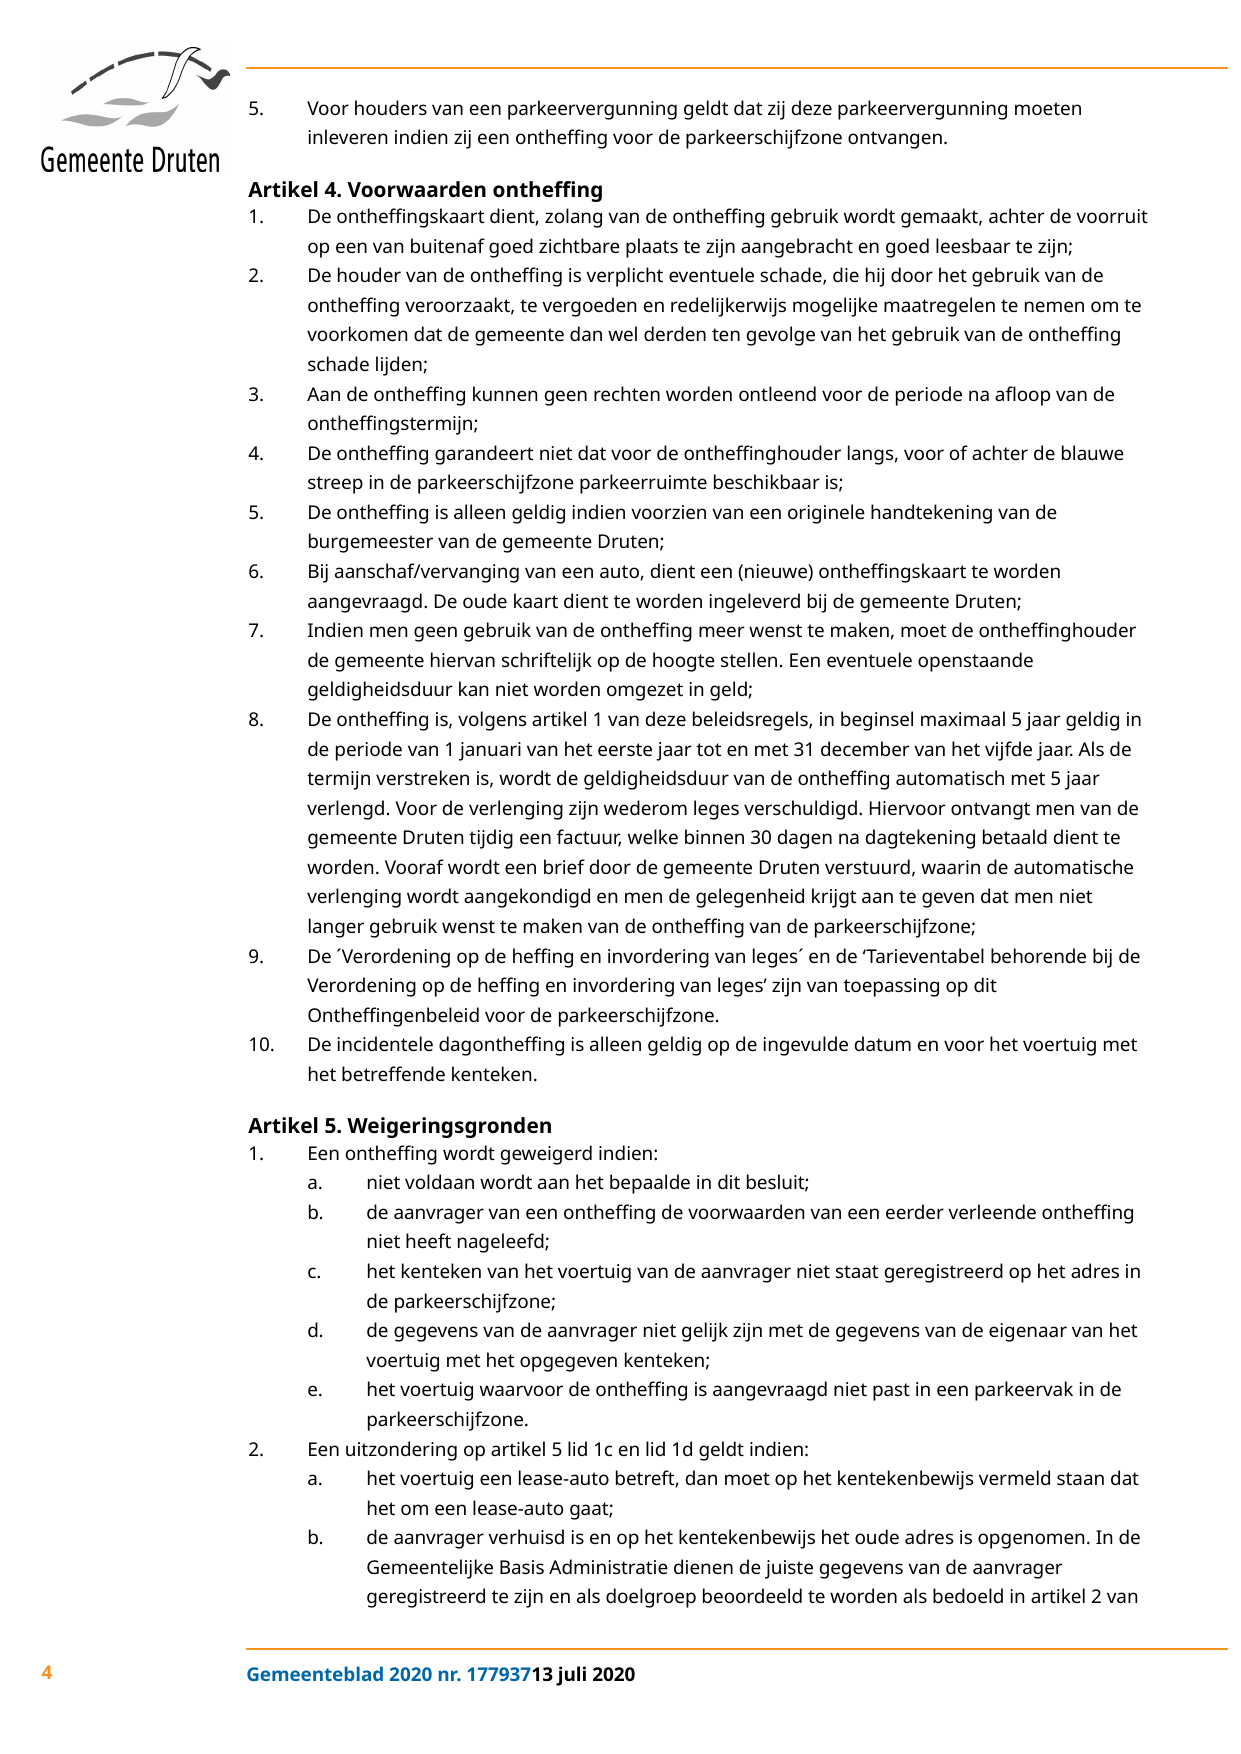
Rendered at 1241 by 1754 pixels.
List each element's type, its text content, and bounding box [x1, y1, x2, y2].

list De houder van de ontheffing is verplicht eventuele schade, die hij door het gebruik van de ontheffing veroorzaakt, te vergoeden en redelijkerwijs mogelijke maatregelen te nemen om te voorkomen dat de gemeente dan wel derden ten gevolge van het gebruik van de ontheffing schade lijden; [248, 262, 1152, 377]
list Voor houders van een parkeervergunning geldt dat zij deze parkeervergunning moeten inleveren indien zij een ontheffing voor de parkeerschijfzone ontvangen. [248, 95, 1152, 150]
list De ontheffingskaart dient, zolang van de ontheffing gebruik wordt gemaakt, achter de voorruit op een van buitenaf goed zichtbare plaats te zijn aangebracht en goed leesbaar te zijn; [248, 203, 1152, 258]
list De ontheffing garandeert niet dat voor de ontheffinghouder langs, voor of achter de blauwe streep in de parkeerschijfzone parkeerruimte beschikbaar is; [248, 440, 1152, 495]
list niet voldaan wordt aan het bepaalde in dit besluit; [307, 1169, 1152, 1195]
list het voertuig een lease-auto betreft, dan moet op het kentekenbewijs vermeld staan dat het om een lease-auto gaat; [307, 1465, 1152, 1521]
list Een uitzondering op artikel 5 lid 1c en lid 1d geldt indien: [248, 1436, 1152, 1462]
list de aanvrager van een ontheffing de voorwaarden van een eerder verleende ontheffing niet heeft nageleefd; [307, 1199, 1152, 1254]
list De ´Verordening op de heffing en invordering van leges´ en de ‘Tarieventabel behorende bij de Verordening op de heffing en invordering van leges’ zijn van toepassing op dit Ontheffingenbeleid voor de parkeerschijfzone. [248, 943, 1152, 1028]
list Indien men geen gebruik van de ontheffing meer wenst te maken, moet de ontheffinghouder de gemeente hiervan schriftelijk op de hoogte stellen. Een eventuele openstaande geldigheidsduur kan niet worden omgezet in geld; [248, 617, 1152, 702]
text Artikel 4. Voorwaarden ontheffing [248, 175, 1152, 203]
text Artikel 5. Weigeringsgronden [248, 1112, 1152, 1140]
list het voertuig waarvoor de ontheffing is aangevraagd niet past in een parkeervak in de parkeerschijfzone. [307, 1377, 1152, 1432]
list Bij aanschaf/vervanging van een auto, dient een (nieuwe) ontheffingskaart te worden aangevraagd. De oude kaart dient te worden ingeleverd bij de gemeente Druten; [248, 558, 1152, 613]
list de gegevens van de aanvrager niet gelijk zijn met de gegevens van de eigenaar van het voertuig met het opgegeven kenteken; [307, 1317, 1152, 1373]
list Een ontheffing wordt geweigerd indien: [248, 1140, 1152, 1166]
list Aan de ontheffing kunnen geen rechten worden ontleend voor de periode na afloop van de ontheffingstermijn; [248, 381, 1152, 436]
list De incidentele dagontheffing is alleen geldig op de ingevulde datum en voor het voertuig met het betreffende kenteken. [248, 1032, 1152, 1087]
list de aanvrager verhuisd is en op het kentekenbewijs het oude adres is opgenomen. In de Gemeentelijke Basis Administratie dienen de juiste gegevens van de aanvrager geregistreerd te zijn en als doelgroep beoordeeld te worden als bedoeld in artikel 2 van [307, 1524, 1152, 1609]
list De ontheffing is, volgens artikel 1 van deze beleidsregels, in beginsel maximaal 5 jaar geldig in de periode van 1 januari van het eerste jaar tot en met 31 december van het vijfde jaar. Als de termijn verstreken is, wordt de geldigheidsduur van de ontheffing automatisch met 5 jaar verlengd. Voor de verlenging zijn wederom leges verschuldigd. Hiervoor ontvangt men van de gemeente Druten tijdig een factuur, welke binnen 30 dagen na dagtekening betaald dient te worden. Vooraf wordt een brief door de gemeente Druten verstuurd, waarin de automatische verlenging wordt aangekondigd en men de gelegenheid krijgt aan te geven dat men niet langer gebruik wenst te maken van de ontheffing van de parkeerschijfzone; [248, 706, 1152, 939]
list het kenteken van het voertuig van de aanvrager niet staat geregistreerd op het adres in de parkeerschijfzone; [307, 1258, 1152, 1314]
list De ontheffing is alleen geldig indien voorzien van een originele handtekening van de burgemeester van de gemeente Druten; [248, 499, 1152, 554]
picture [41, 47, 231, 172]
